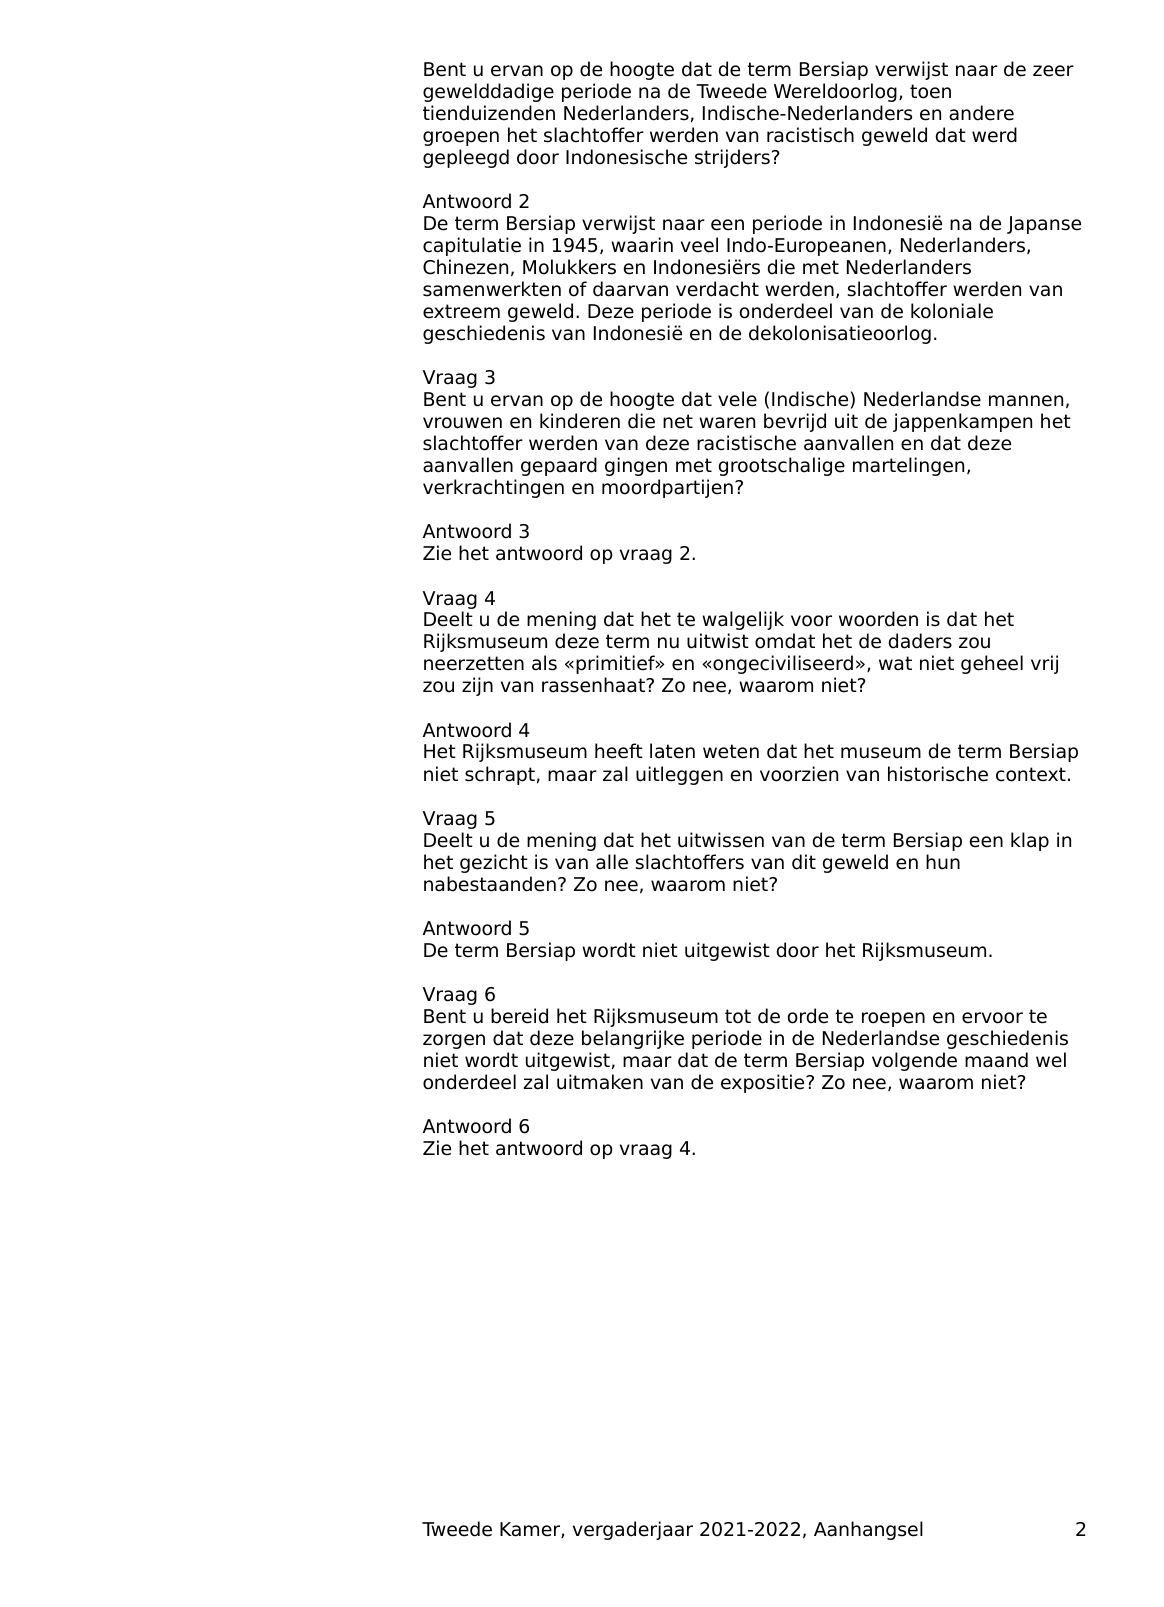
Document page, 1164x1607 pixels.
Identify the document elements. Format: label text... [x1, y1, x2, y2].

text Deelt u de mening dat het uitwissen van de term Bersiap een klap in het gezicht is van alle slachtoffers van dit geweld en hun nabestaanden? Zo nee, waarom niet? [422, 829, 1087, 896]
text De term Bersiap verwijst naar een periode in Indonesië na de Japanse capitulatie in 1945, waarin veel Indo-Europeanen, Nederlanders, Chinezen, Molukkers en Indonesiërs die met Nederlanders samenwerkten of daarvan verdacht werden, slachtoffer werden van extreem geweld. Deze periode is onderdeel van de koloniale geschiedenis van Indonesië en de dekolonisatieoorlog. [422, 213, 1087, 345]
text Zie het antwoord op vraag 4. [422, 1138, 1087, 1160]
text Bent u bereid het Rijksmuseum tot de orde te roepen en ervoor te zorgen dat deze belangrijke periode in de Nederlandse geschiedenis niet wordt uitgewist, maar dat de term Bersiap volgende maand wel onderdeel zal uitmaken van de expositie? Zo nee, waarom niet? [422, 1006, 1087, 1094]
text Antwoord 5 [422, 918, 1087, 940]
text Bent u ervan op de hoogte dat de term Bersiap verwijst naar de zeer gewelddadige periode na de Tweede Wereldoorlog, toen tienduizenden Nederlanders, Indische-Nederlanders en andere groepen het slachtoffer werden van racistisch geweld dat werd gepleegd door Indonesische strijders? [422, 59, 1087, 169]
text Vraag 3 [422, 367, 1087, 389]
text Antwoord 4 [422, 719, 1087, 741]
text Antwoord 2 [422, 191, 1087, 213]
text Antwoord 6 [422, 1116, 1087, 1138]
text Vraag 5 [422, 808, 1087, 829]
text Vraag 6 [422, 984, 1087, 1006]
text Deelt u de mening dat het te walgelijk voor woorden is dat het Rijksmuseum deze term nu uitwist omdat het de daders zou neerzetten als «primitief» en «ongeciviliseerd», wat niet geheel vrij zou zijn van rassenhaat? Zo nee, waarom niet? [422, 609, 1087, 697]
text De term Bersiap wordt niet uitgewist door het Rijksmuseum. [422, 940, 1087, 962]
text Het Rijksmuseum heeft laten weten dat het museum de term Bersiap niet schrapt, maar zal uitleggen en voorzien van historische context. [422, 741, 1087, 785]
text Bent u ervan op de hoogte dat vele (Indische) Nederlandse mannen, vrouwen en kinderen die net waren bevrijd uit de jappenkampen het slachtoffer werden van deze racistische aanvallen en dat deze aanvallen gepaard gingen met grootschalige martelingen, verkrachtingen en moordpartijen? [422, 389, 1087, 499]
text Vraag 4 [422, 587, 1087, 609]
text Zie het antwoord op vraag 2. [422, 543, 1087, 565]
text Antwoord 3 [422, 521, 1087, 543]
